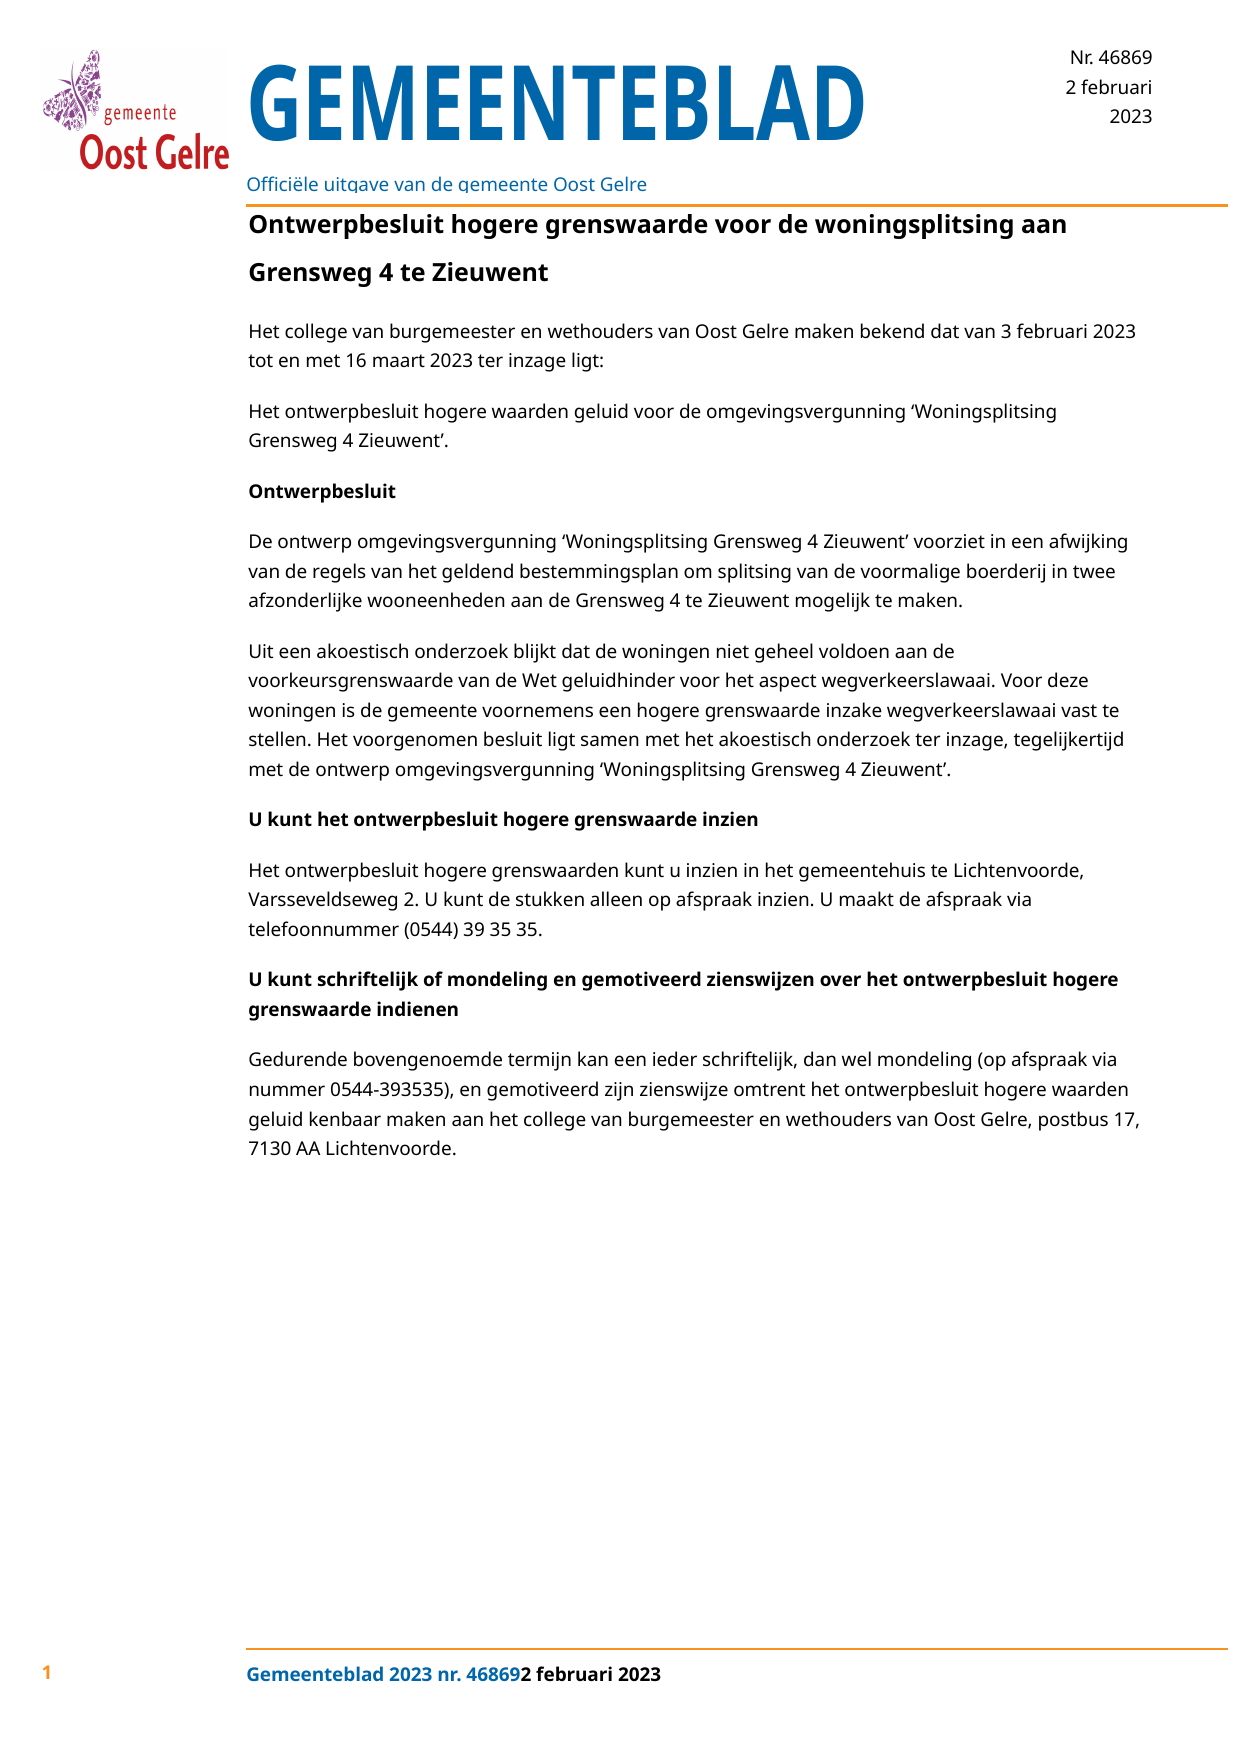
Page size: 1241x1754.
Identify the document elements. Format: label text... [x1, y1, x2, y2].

text Het college van burgemeester en wethouders van Oost Gelre maken bekend dat van 3 februari 2023 tot en met 16 maart 2023 ter inzage ligt: [248, 318, 1152, 373]
text De ontwerp omgevingsvergunning ‘Woningsplitsing Grensweg 4 Zieuwent’ voorziet in een afwijking van de regels van het geldend bestemmingsplan om splitsing van de voormalige boerderij in twee afzonderlijke wooneenheden aan de Grensweg 4 te Zieuwent mogelijk te maken. [248, 528, 1152, 613]
text U kunt het ontwerpbesluit hogere grenswaarde inzien [248, 807, 1152, 832]
text Uit een akoestisch onderzoek blijkt dat de woningen niet geheel voldoen aan de voorkeursgrenswaarde van de Wet geluidhinder voor het aspect wegverkeerslawaai. Voor deze woningen is de gemeente voornemens een hogere grenswaarde inzake wegverkeerslawaai vast te stellen. Het voorgenomen besluit ligt samen met het akoestisch onderzoek ter inzage, tegelijkertijd met de ontwerp omgevingsvergunning ‘Woningsplitsing Grensweg 4 Zieuwent’. [248, 638, 1152, 782]
text Ontwerpbesluit [248, 478, 1152, 504]
picture [41, 47, 231, 172]
text Het ontwerpbesluit hogere grenswaarden kunt u inzien in het gemeentehuis te Lichtenvoorde, Varsseveldseweg 2. U kunt de stukken alleen op afspraak inzien. U maakt de afspraak via telefoonnummer (0544) 39 35 35. [248, 857, 1152, 942]
text Gedurende bovengenoemde termijn kan een ieder schriftelijk, dan wel mondeling (op afspraak via nummer 0544-393535), en gemotiveerd zijn zienswijze omtrent het ontwerpbesluit hogere waarden geluid kenbaar maken aan het college van burgemeester en wethouders van Oost Gelre, postbus 17, 7130 AA Lichtenvoorde. [248, 1047, 1152, 1161]
text U kunt schriftelijk of mondeling en gemotiveerd zienswijzen over het ontwerpbesluit hogere grenswaarde indienen [248, 967, 1152, 1022]
text Het ontwerpbesluit hogere waarden geluid voor de omgevingsvergunning ‘Woningsplitsing Grensweg 4 Zieuwent’. [248, 398, 1152, 453]
text Ontwerpbesluit hogere grenswaarde voor de woningsplitsing aan Grensweg 4 te Zieuwent [248, 207, 1152, 288]
